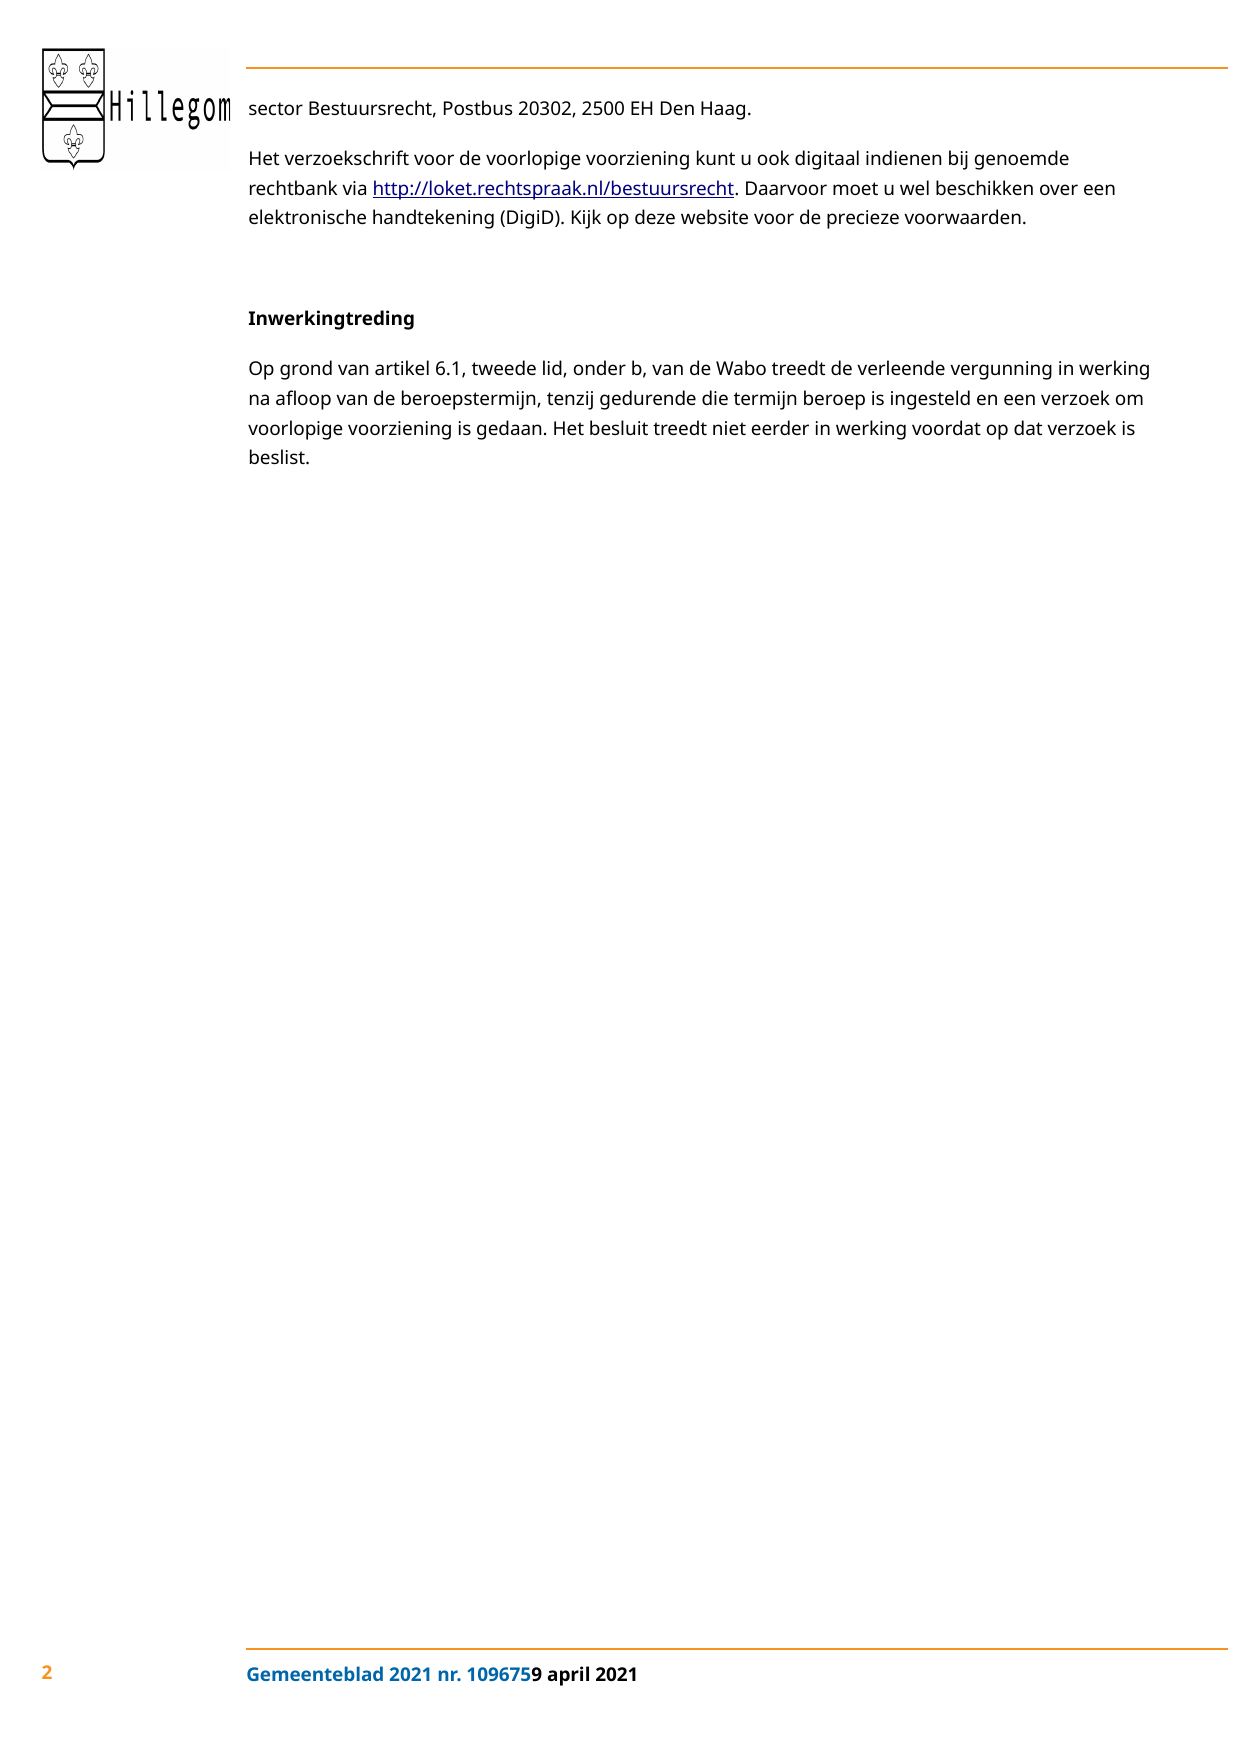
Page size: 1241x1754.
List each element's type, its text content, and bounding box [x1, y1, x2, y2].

picture [41, 47, 231, 172]
text Op grond van artikel 6.1, tweede lid, onder b, van de Wabo treedt de verleende vergunning in werking na afloop van de beroepstermijn, tenzij gedurende die termijn beroep is ingesteld en een verzoek om voorlopige voorziening is gedaan. Het besluit treedt niet eerder in werking voordat op dat verzoek is beslist. [248, 356, 1152, 470]
text sector Bestuursrecht, Postbus 20302, 2500 EH Den Haag. [248, 95, 1152, 121]
text Het verzoekschrift voor de voorlopige voorziening kunt u ook digitaal indienen bij genoemde rechtbank via http://loket.rechtspraak.nl/bestuursrecht. Daarvoor moet u wel beschikken over een elektronische handtekening (DigiD). Kijk op deze website voor de precieze voorwaarden. [248, 145, 1152, 230]
text Inwerkingtreding [248, 305, 1152, 331]
